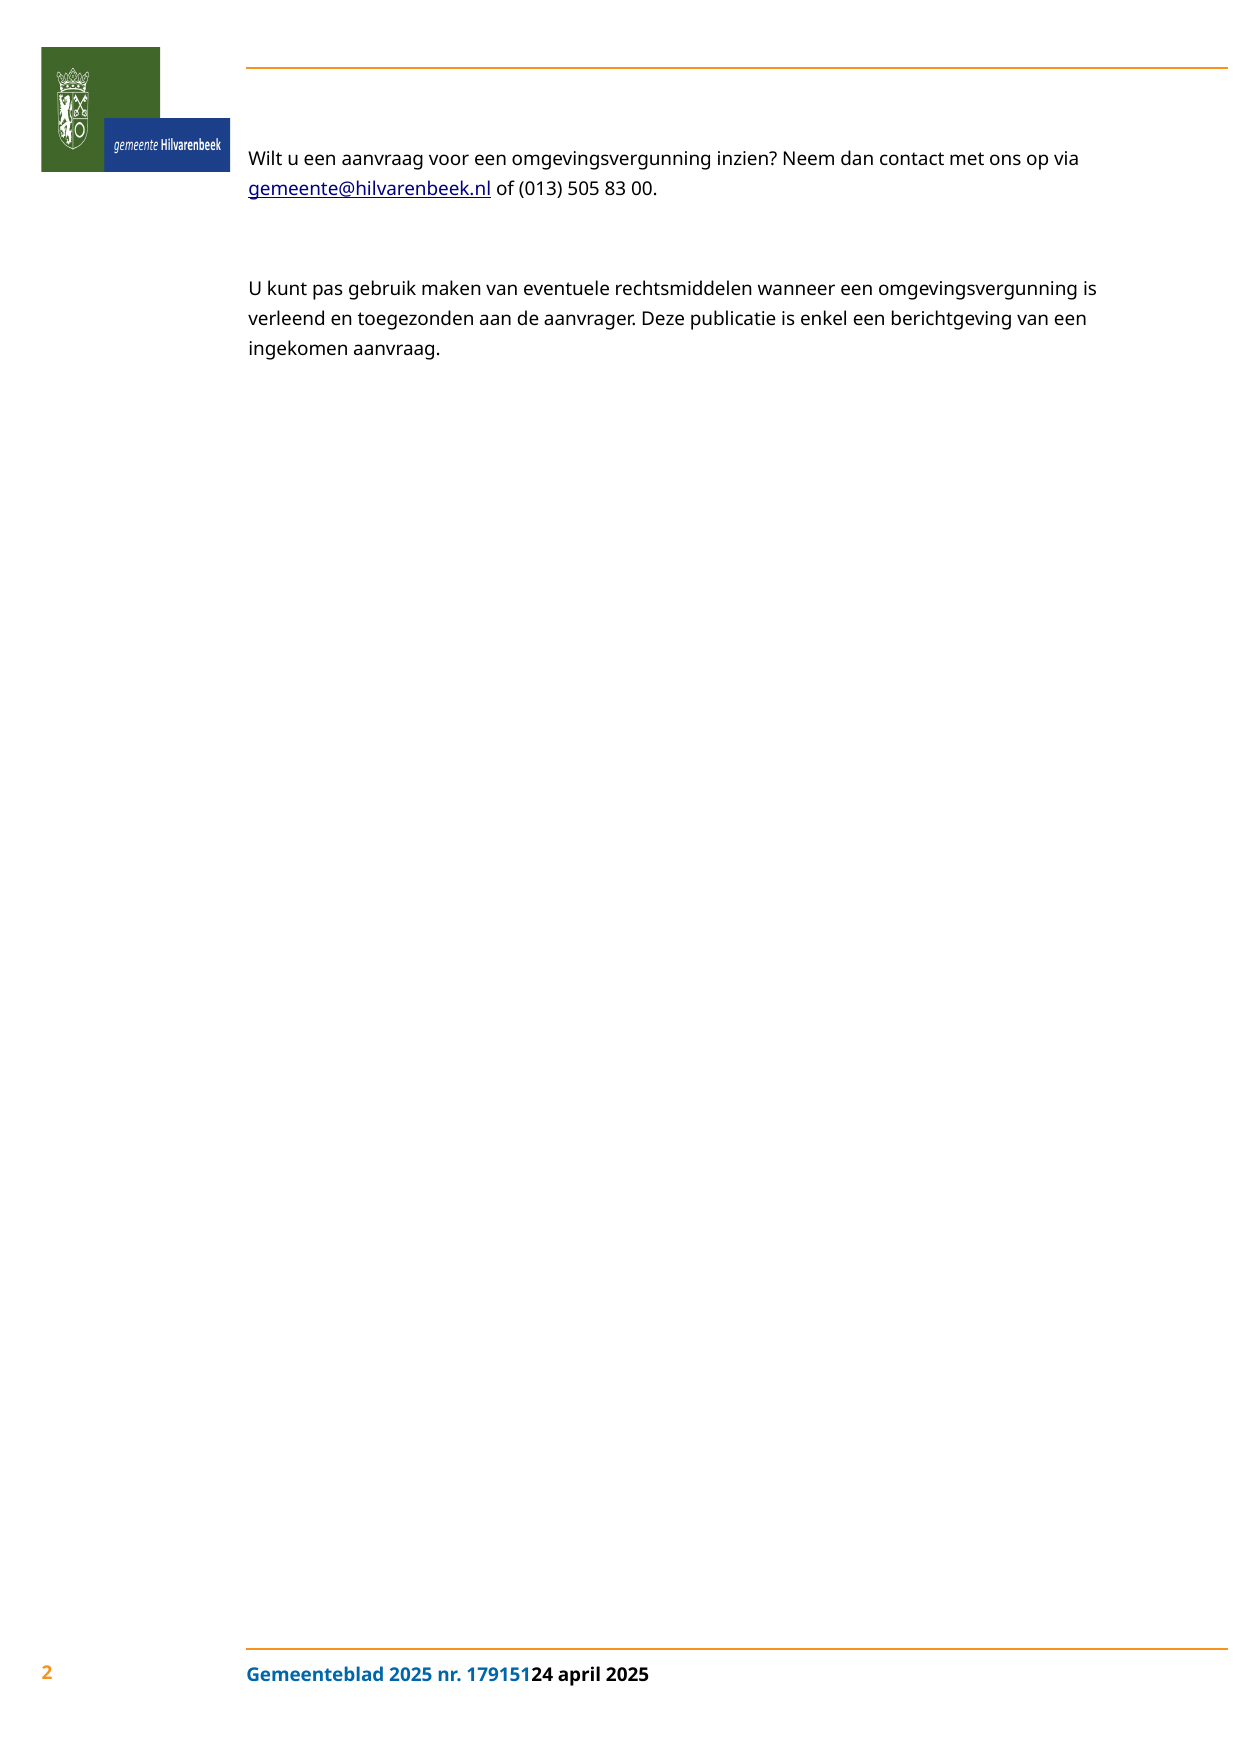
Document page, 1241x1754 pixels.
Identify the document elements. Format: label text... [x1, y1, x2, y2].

text Wilt u een aanvraag voor een omgevingsvergunning inzien? Neem dan contact met ons op via gemeente@hilvarenbeek.nl of (013) 505 83 00. [248, 145, 1152, 201]
text U kunt pas gebruik maken van eventuele rechtsmiddelen wanneer een omgevingsvergunning is verleend en toegezonden aan de aanvrager. Deze publicatie is enkel een berichtgeving van een ingekomen aanvraag. [248, 276, 1152, 361]
picture [41, 47, 231, 172]
